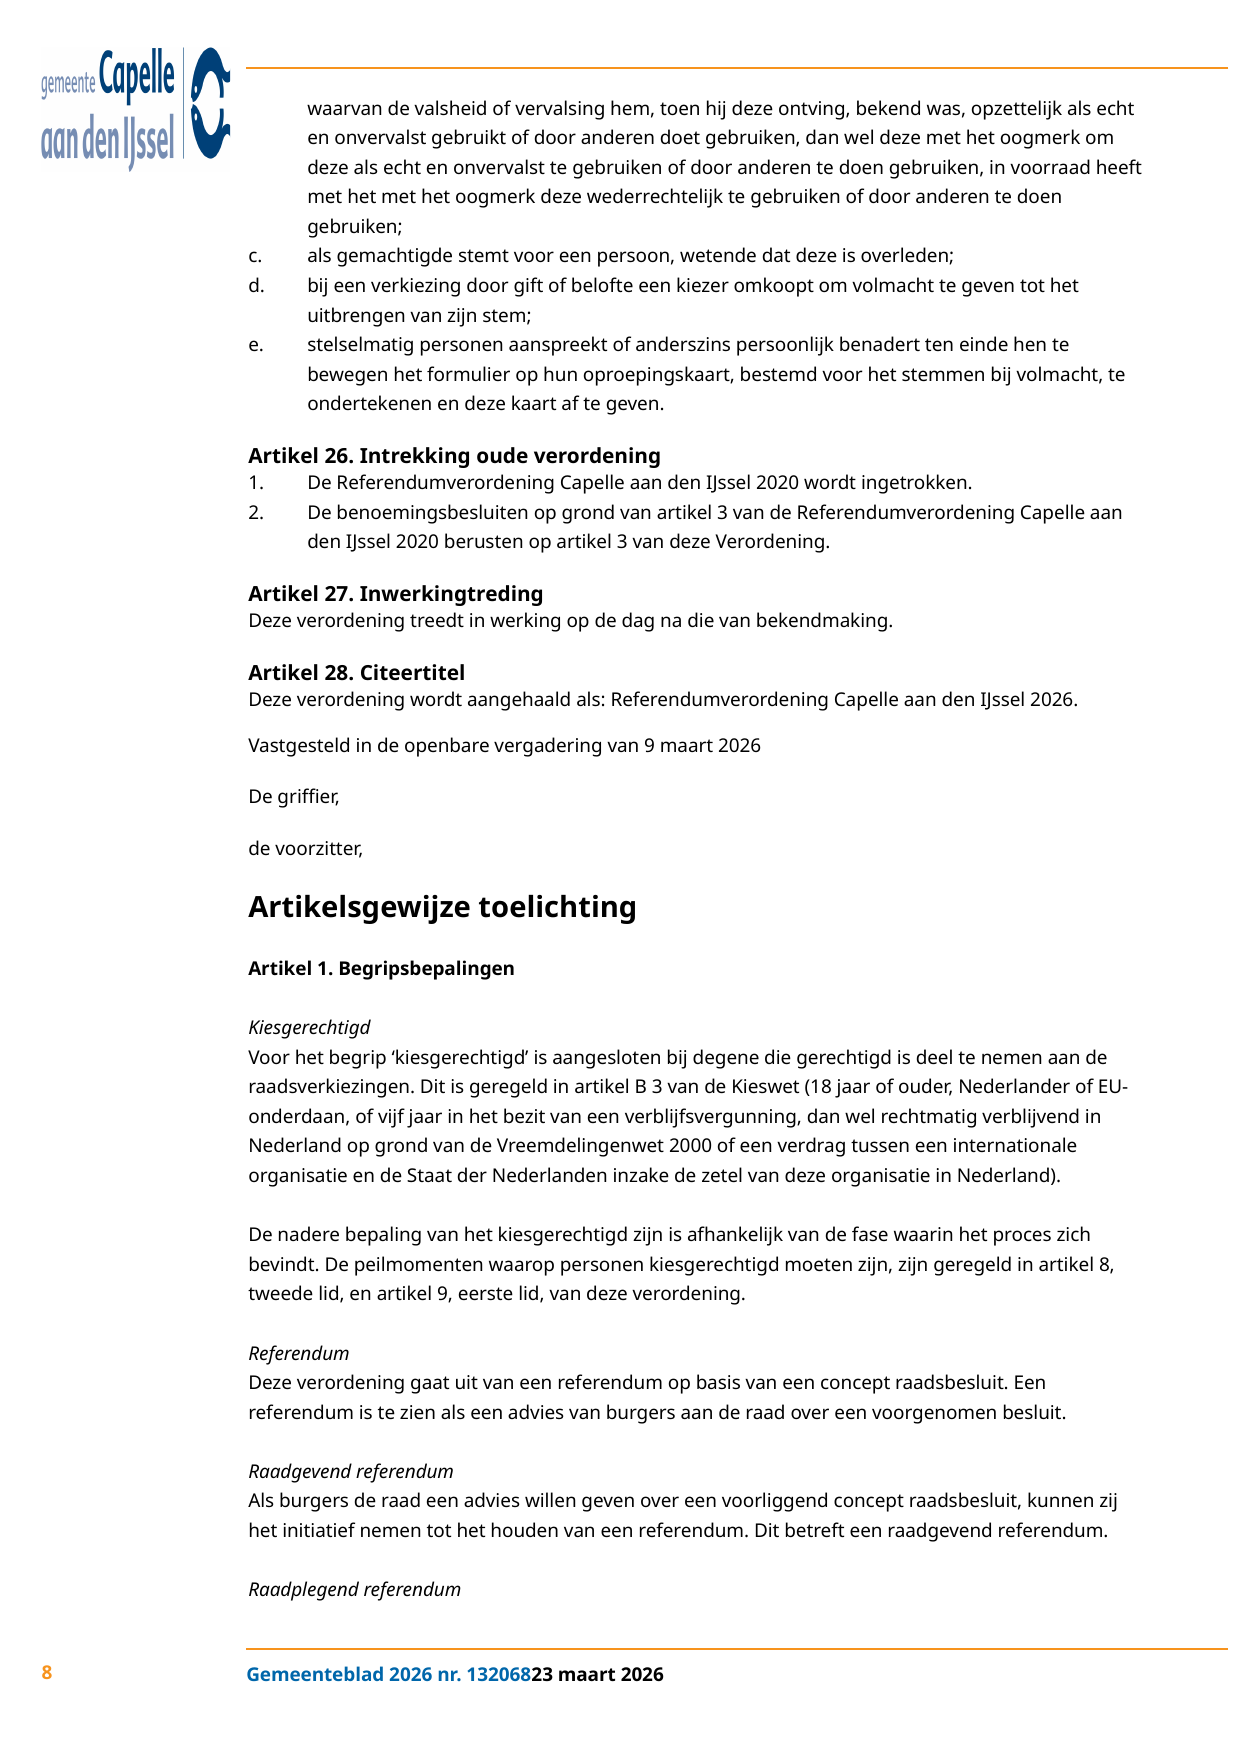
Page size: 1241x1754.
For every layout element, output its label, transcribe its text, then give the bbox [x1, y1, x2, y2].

text Deze verordening gaat uit van een referendum op basis van een concept raadsbesluit. Een referendum is te zien als een advies van burgers aan de raad over een voorgenomen besluit. [248, 1369, 1152, 1425]
list waarvan de valsheid of vervalsing hem, toen hij deze ontving, bekend was, opzettelijk als echt en onvervalst gebruikt of door anderen doet gebruiken, dan wel deze met het oogmerk om deze als echt en onvervalst te gebruiken of door anderen te doen gebruiken, in voorraad heeft met het met het oogmerk deze wederrechtelijk te gebruiken of door anderen te doen gebruiken; [248, 95, 1152, 239]
text Deze verordening treedt in werking op de dag na die van bekendmaking. [248, 607, 1152, 633]
text De nadere bepaling van het kiesgerechtigd zijn is afhankelijk van de fase waarin het proces zich bevindt. De peilmomenten waarop personen kiesgerechtigd moeten zijn, zijn geregeld in artikel 8, tweede lid, en artikel 9, eerste lid, van deze verordening. [248, 1221, 1152, 1306]
picture [41, 47, 231, 172]
list De Referendumverordening Capelle aan den IJssel 2020 wordt ingetrokken. [248, 469, 1152, 495]
text Artikel 28. Citeertitel [248, 658, 1152, 686]
text Raadplegend referendum [248, 1576, 1152, 1602]
text Artikel 26. Intrekking oude verordening [248, 441, 1152, 469]
text Vastgesteld in de openbare vergadering van 9 maart 2026 [248, 732, 1152, 758]
text Als burgers de raad een advies willen geven over een voorliggend concept raadsbesluit, kunnen zij het initiatief nemen tot het houden van een referendum. Dit betreft een raadgevend referendum. [248, 1488, 1152, 1543]
text Raadgevend referendum [248, 1458, 1152, 1484]
text De griffier, [248, 783, 1152, 809]
text Artikel 1. Begripsbepalingen [248, 955, 1152, 981]
list als gemachtigde stemt voor een persoon, wetende dat deze is overleden; [248, 243, 1152, 268]
text Referendum [248, 1340, 1152, 1366]
list bij een verkiezing door gift of belofte een kiezer omkoopt om volmacht te geven tot het uitbrengen van zijn stem; [248, 272, 1152, 328]
text Voor het begrip ‘kiesgerechtigd’ is aangesloten bij degene die gerechtigd is deel te nemen aan de raadsverkiezingen. Dit is geregeld in artikel B 3 van de Kieswet (18 jaar of ouder, Nederlander of EU-onderdaan, of vijf jaar in het bezit van een verblijfsvergunning, dan wel rechtmatig verblijvend in Nederland op grond van de Vreemdelingenwet 2000 of een verdrag tussen een internationale organisatie en de Staat der Nederlanden inzake de zetel van deze organisatie in Nederland). [248, 1044, 1152, 1188]
text de voorzitter, [248, 835, 1152, 861]
list stelselmatig personen aanspreekt of anderszins persoonlijk benadert ten einde hen te bewegen het formulier op hun oproepingskaart, bestemd voor het stemmen bij volmacht, te ondertekenen en deze kaart af te geven. [248, 331, 1152, 416]
text Kiesgerechtigd [248, 1014, 1152, 1040]
text Artikelsgewijze toelichting [248, 886, 1152, 926]
text Deze verordening wordt aangehaald als: Referendumverordening Capelle aan den IJssel 2026. [248, 686, 1152, 712]
list De benoemingsbesluiten op grond van artikel 3 van de Referendumverordening Capelle aan den IJssel 2020 berusten op artikel 3 van deze Verordening. [248, 499, 1152, 554]
text Artikel 27. Inwerkingtreding [248, 579, 1152, 607]
